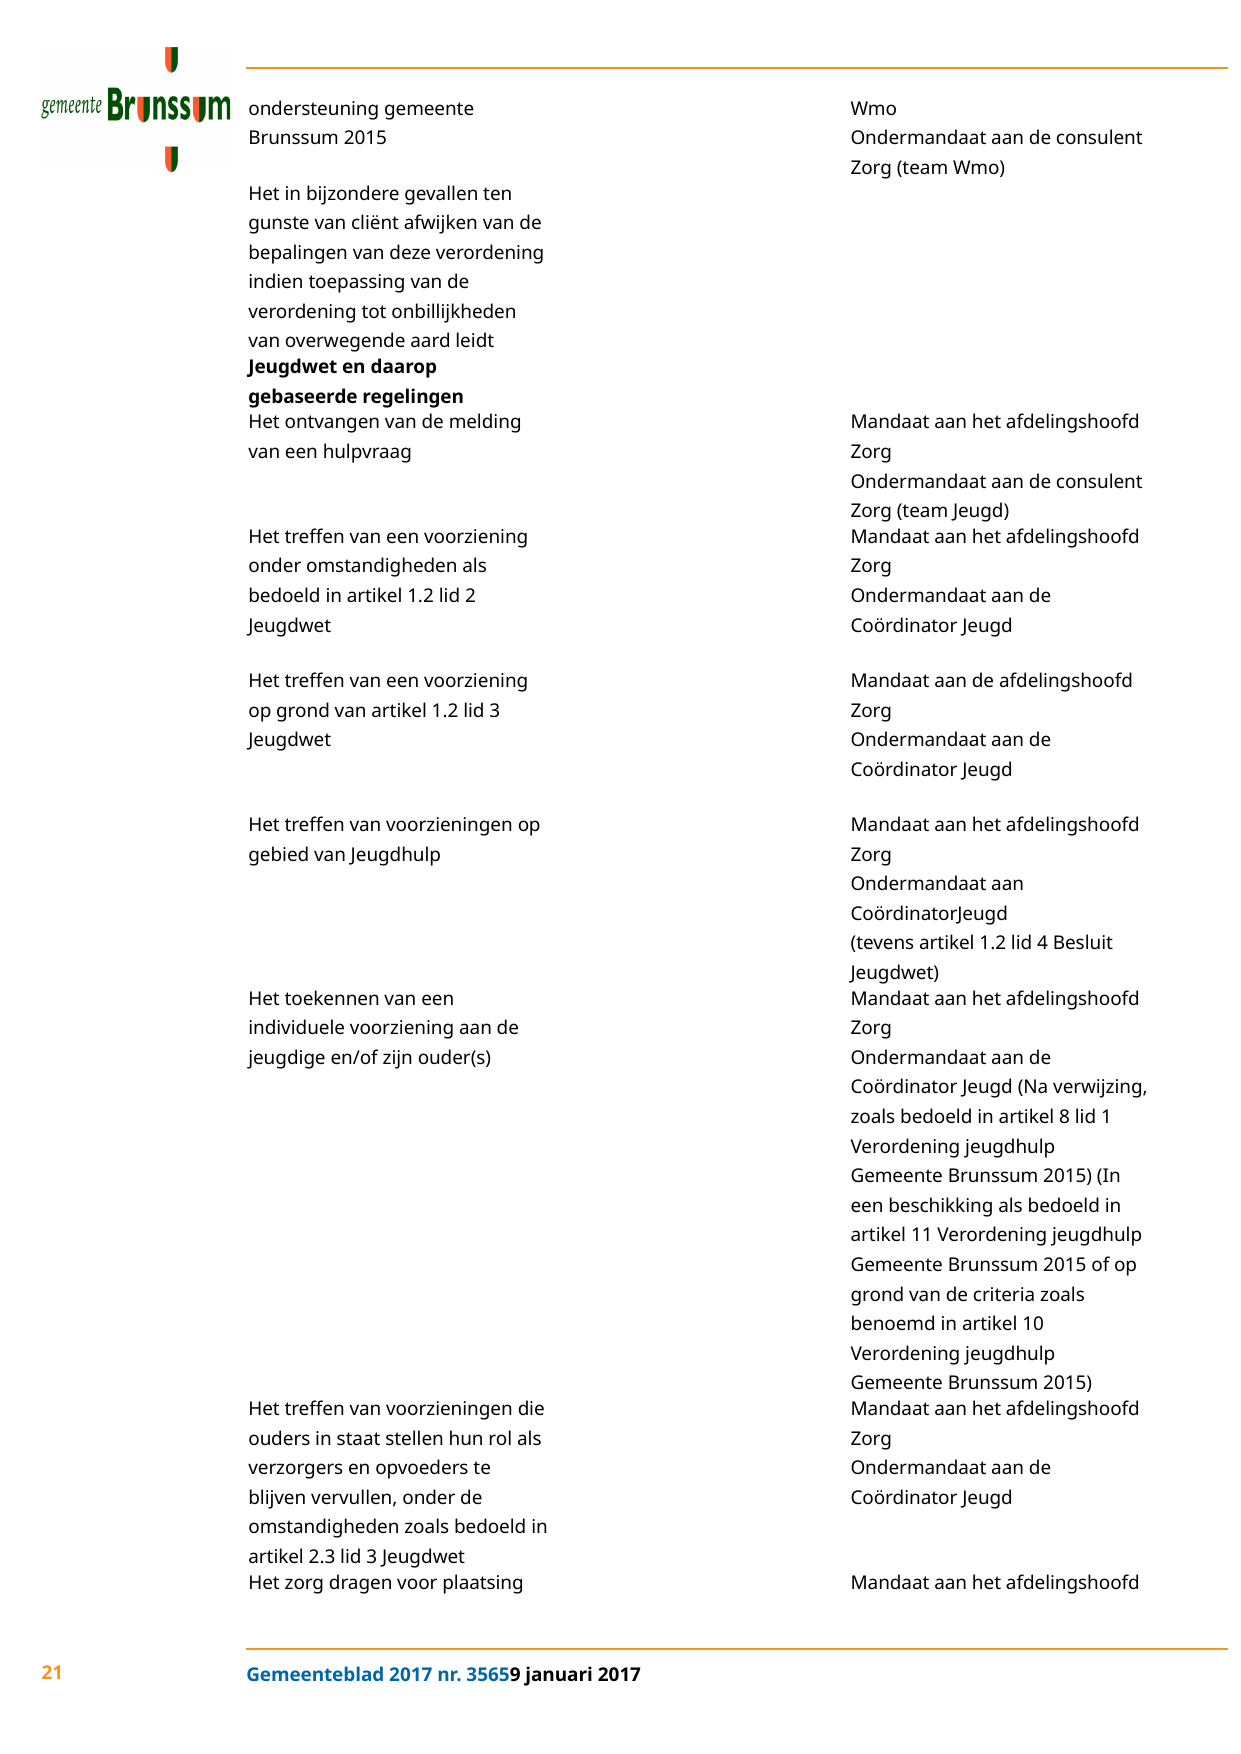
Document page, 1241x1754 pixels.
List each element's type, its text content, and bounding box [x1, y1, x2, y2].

table_cell Het treffen van een voorziening onder omstandigheden als bedoeld in artikel 1.2 lid 2 Jeugdwet [248, 523, 549, 667]
table_cell [850, 353, 1152, 409]
table_cell [549, 985, 850, 1395]
table_cell [549, 667, 850, 811]
table_cell [549, 409, 850, 523]
table_cell Mandaat aan het afdelingshoofd Zorg Ondermandaat aan de Coördinator Jeugd [850, 1395, 1152, 1569]
table_cell Mandaat aan het afdelingshoofd Zorg Ondermandaat aan de consulent Zorg (team Jeugd) [850, 409, 1152, 523]
table_cell Mandaat aan het afdelingshoofd Zorg Ondermandaat aan de Coördinator Jeugd [850, 523, 1152, 667]
table_cell Jeugdwet en daarop gebaseerde regelingen [248, 353, 549, 409]
table_cell ondersteuning gemeente Brunssum 2015 [248, 95, 549, 180]
table_cell Mandaat aan de afdelingshoofd Zorg Ondermandaat aan de Coördinator Jeugd [850, 667, 1152, 811]
picture [41, 47, 231, 172]
table_cell Het treffen van een voorziening op grond van artikel 1.2 lid 3 Jeugdwet [248, 667, 549, 811]
table_cell [549, 523, 850, 667]
table_cell Het in bijzondere gevallen ten gunste van cliënt afwijken van de bepalingen van deze verordening indien toepassing van de verordening tot onbillijkheden van overwegende aard leidt [248, 180, 549, 353]
table_cell [549, 95, 850, 180]
table_cell Het ontvangen van de melding van een hulpvraag [248, 409, 549, 523]
table_cell Mandaat aan het afdelingshoofd [850, 1569, 1152, 1594]
table_cell Mandaat aan het afdelingshoofd Zorg Ondermandaat aan CoördinatorJeugd (tevens artikel 1.2 lid 4 Besluit Jeugdwet) [850, 811, 1152, 985]
table_cell [549, 811, 850, 985]
table_cell Het treffen van voorzieningen die ouders in staat stellen hun rol als verzorgers en opvoeders te blijven vervullen, onder de omstandigheden zoals bedoeld in artikel 2.3 lid 3 Jeugdwet [248, 1395, 549, 1569]
table_cell Het zorg dragen voor plaatsing [248, 1569, 549, 1594]
table_cell [549, 353, 850, 409]
table_cell Wmo Ondermandaat aan de consulent Zorg (team Wmo) [850, 95, 1152, 180]
table_cell [549, 1395, 850, 1569]
table_cell [549, 1569, 850, 1594]
table_cell [549, 180, 850, 353]
table_cell Het treffen van voorzieningen op gebied van Jeugdhulp [248, 811, 549, 985]
table_cell Het toekennen van een individuele voorziening aan de jeugdige en/of zijn ouder(s) [248, 985, 549, 1395]
table_cell [850, 180, 1152, 353]
table_cell Mandaat aan het afdelingshoofd Zorg Ondermandaat aan de Coördinator Jeugd (Na verwijzing, zoals bedoeld in artikel 8 lid 1 Verordening jeugdhulp Gemeente Brunssum 2015) (In een beschikking als bedoeld in artikel 11 Verordening jeugdhulp Gemeente Brunssum 2015 of op grond van de criteria zoals benoemd in artikel 10 Verordening jeugdhulp Gemeente Brunssum 2015) [850, 985, 1152, 1395]
